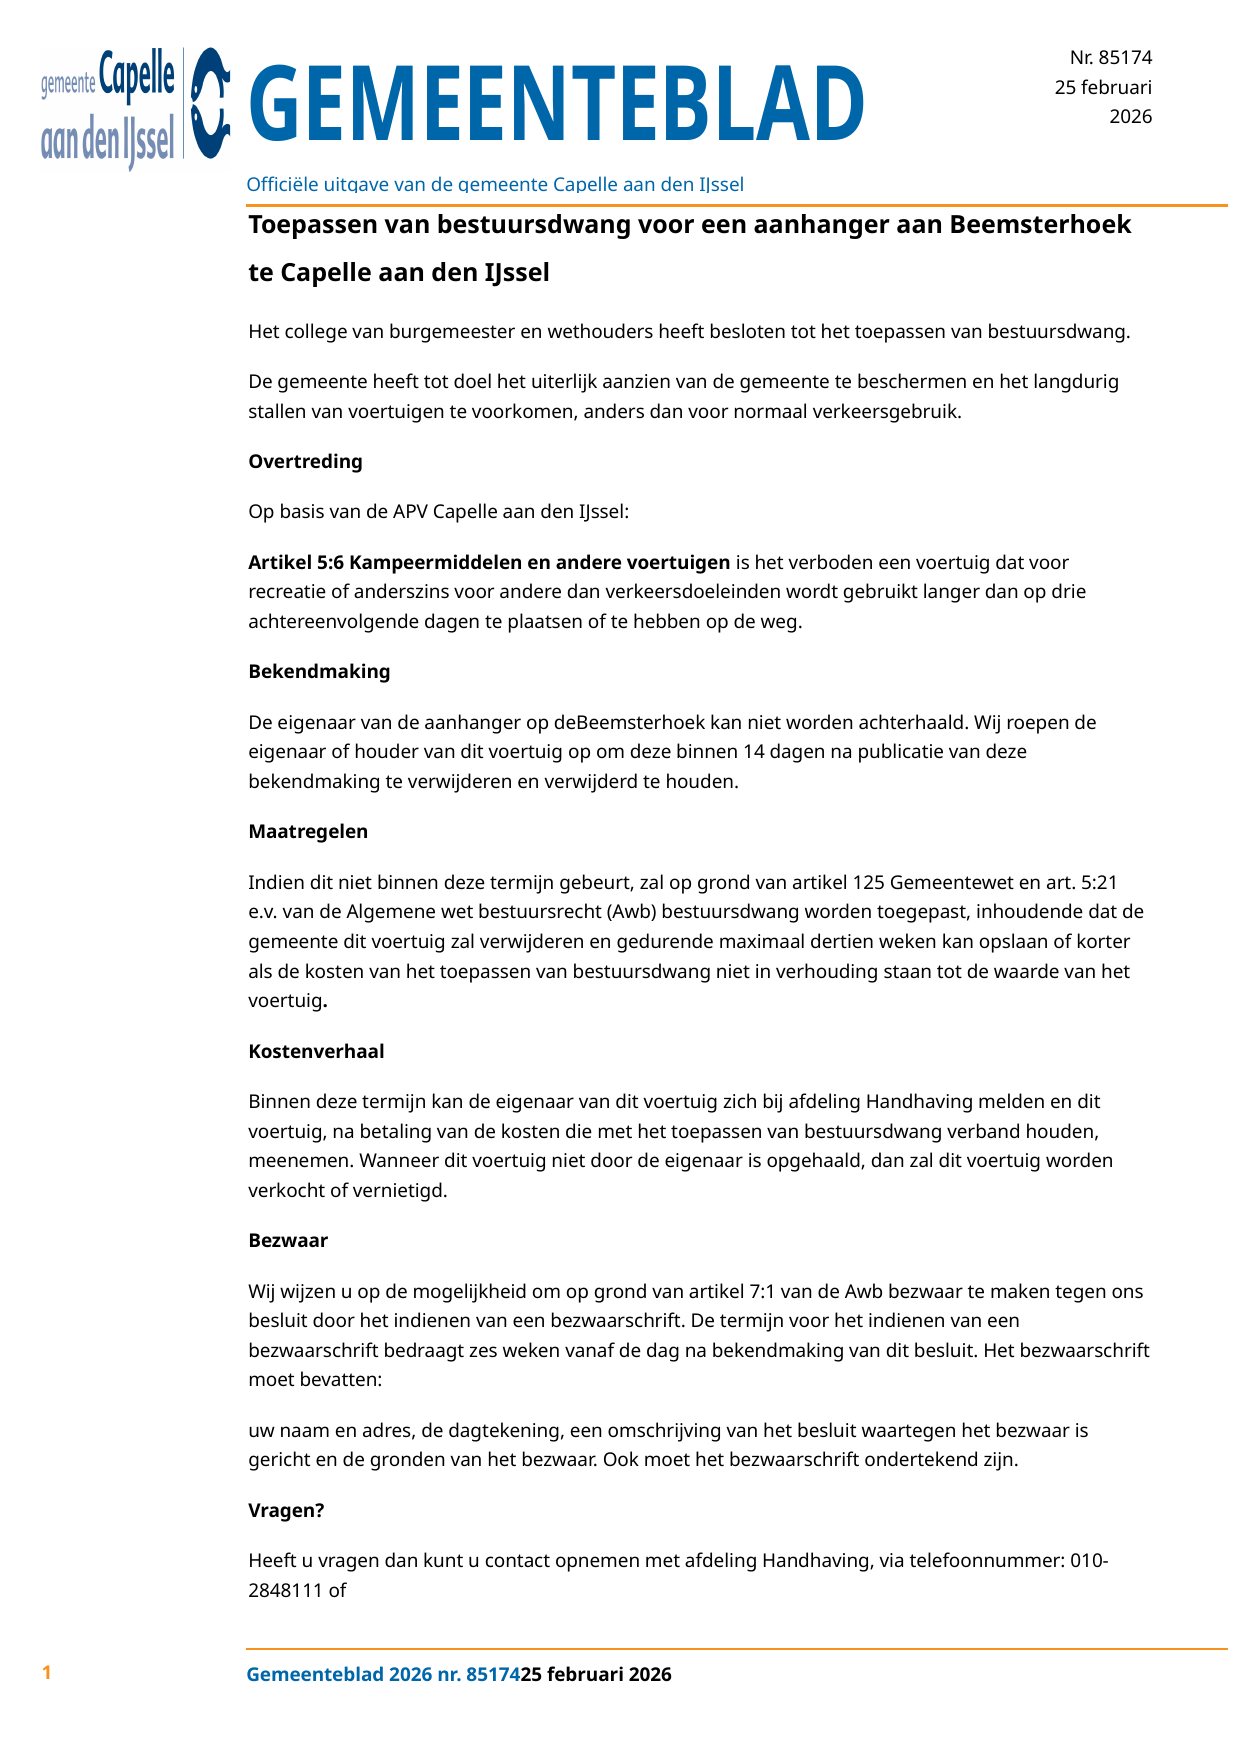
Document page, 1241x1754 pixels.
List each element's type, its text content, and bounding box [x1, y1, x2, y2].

text Op basis van de APV Capelle aan den IJssel: [248, 499, 1152, 524]
text De gemeente heeft tot doel het uiterlijk aanzien van de gemeente te beschermen en het langdurig stallen van voertuigen te voorkomen, anders dan voor normaal verkeersgebruik. [248, 368, 1152, 424]
text Bezwaar [248, 1227, 1152, 1253]
text Maatregelen [248, 819, 1152, 844]
text Overtreding [248, 448, 1152, 474]
text Vragen? [248, 1497, 1152, 1523]
text Artikel 5:6 Kampeermiddelen en andere voertuigen is het verboden een voertuig dat voor recreatie of anderszins voor andere dan verkeersdoeleinden wordt gebruikt langer dan op drie achtereenvolgende dagen te plaatsen of te hebben op de weg. [248, 549, 1152, 634]
text Heeft u vragen dan kunt u contact opnemen met afdeling Handhaving, via telefoonnummer: 010-2848111 of [248, 1547, 1152, 1603]
text De eigenaar van de aanhanger op deBeemsterhoek kan niet worden achterhaald. Wij roepen de eigenaar of houder van dit voertuig op om deze binnen 14 dagen na publicatie van deze bekendmaking te verwijderen en verwijderd te houden. [248, 709, 1152, 794]
text Indien dit niet binnen deze termijn gebeurt, zal op grond van artikel 125 Gemeentewet en art. 5:21 e.v. van de Algemene wet bestuursrecht (Awb) bestuursdwang worden toegepast, inhoudende dat de gemeente dit voertuig zal verwijderen en gedurende maximaal dertien weken kan opslaan of korter als de kosten van het toepassen van bestuursdwang niet in verhouding staan tot de waarde van het voertuig. [248, 869, 1152, 1013]
text Het college van burgemeester en wethouders heeft besloten tot het toepassen van bestuursdwang. [248, 318, 1152, 344]
picture [41, 47, 231, 172]
text Binnen deze termijn kan de eigenaar van dit voertuig zich bij afdeling Handhaving melden en dit voertuig, na betaling van de kosten die met het toepassen van bestuursdwang verband houden, meenemen. Wanneer dit voertuig niet door de eigenaar is opgehaald, dan zal dit voertuig worden verkocht of vernietigd. [248, 1088, 1152, 1203]
text Wij wijzen u op de mogelijkheid om op grond van artikel 7:1 van de Awb bezwaar te maken tegen ons besluit door het indienen van een bezwaarschrift. De termijn voor het indienen van een bezwaarschrift bedraagt zes weken vanaf de dag na bekendmaking van dit besluit. Het bezwaarschrift moet bevatten: [248, 1278, 1152, 1392]
text uw naam en adres, de dagtekening, een omschrijving van het besluit waartegen het bezwaar is gericht en de gronden van het bezwaar. Ook moet het bezwaarschrift ondertekend zijn. [248, 1417, 1152, 1472]
text Kostenverhaal [248, 1038, 1152, 1064]
text Bekendmaking [248, 659, 1152, 684]
text Toepassen van bestuursdwang voor een aanhanger aan Beemsterhoek te Capelle aan den IJssel [248, 207, 1152, 288]
